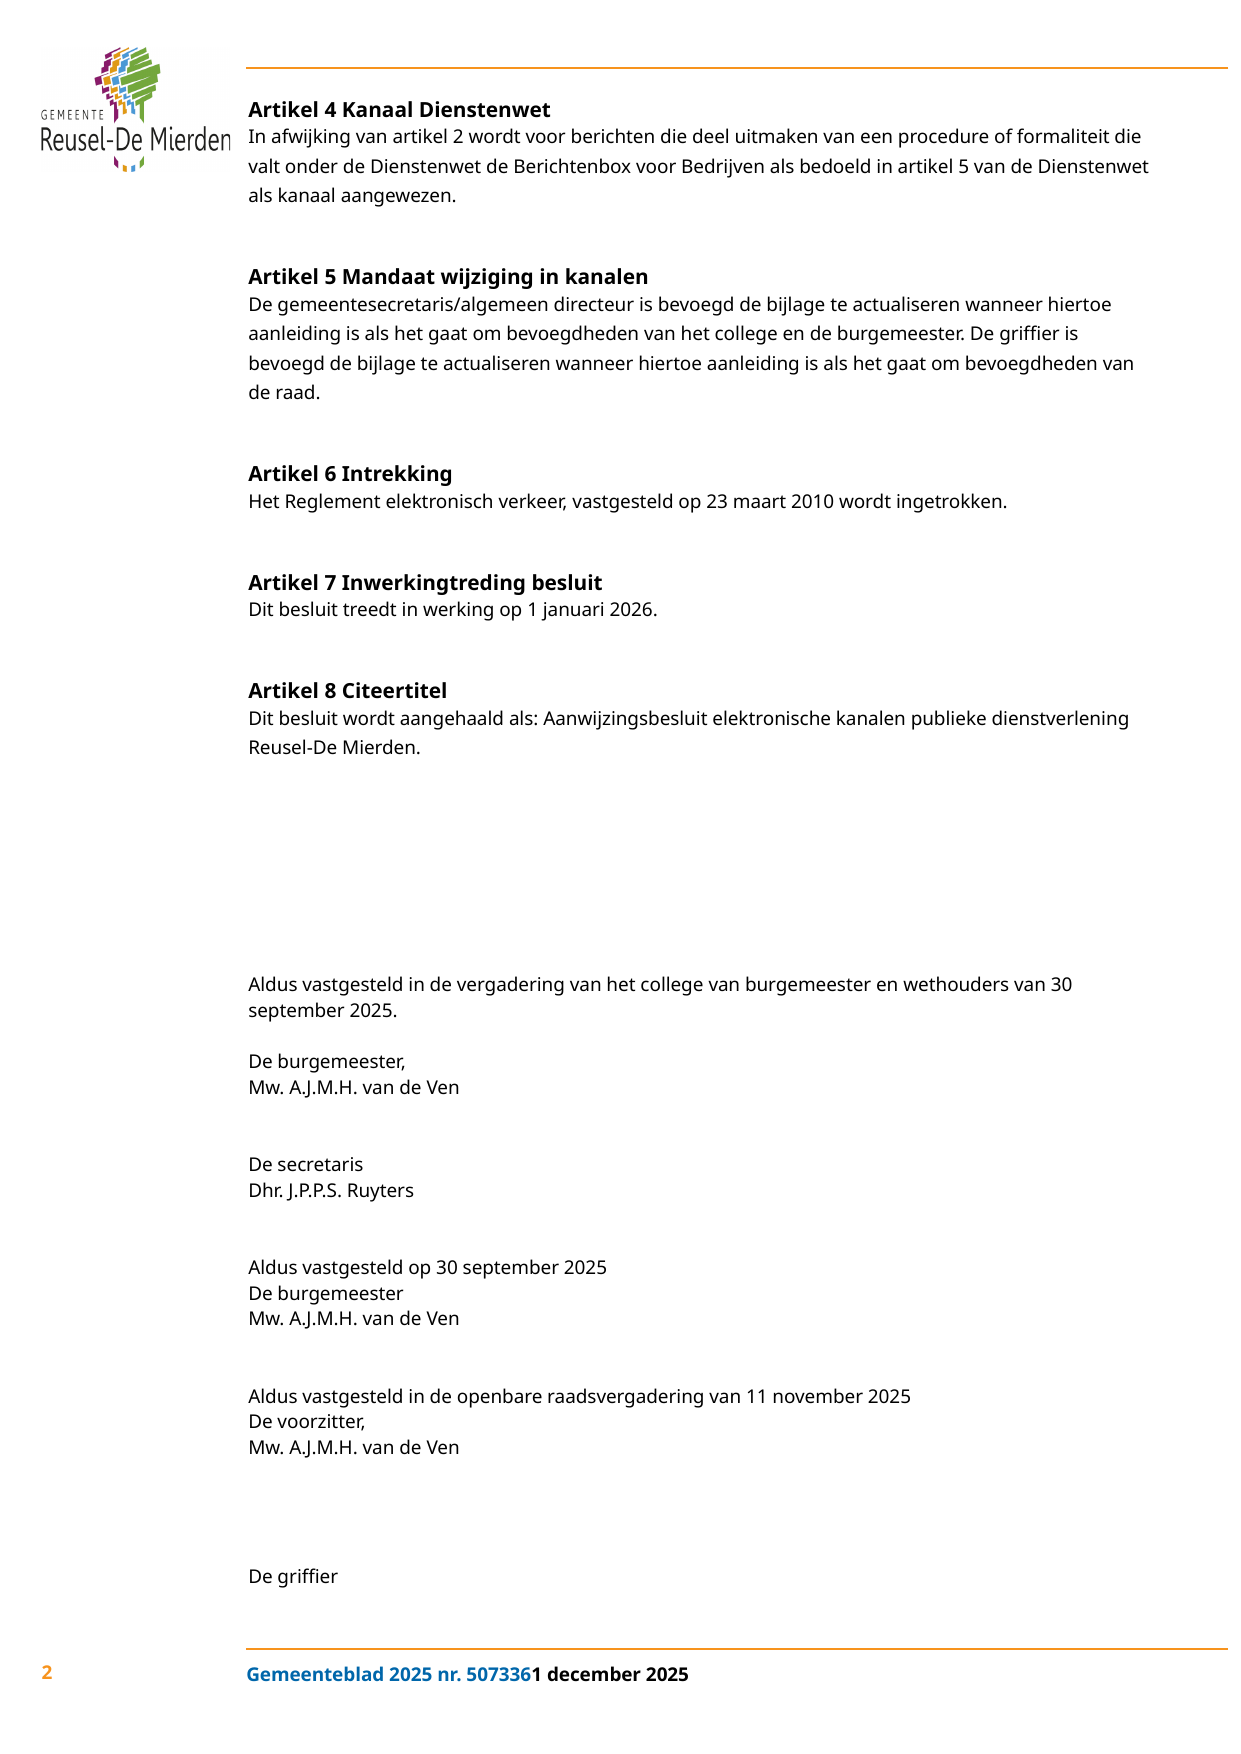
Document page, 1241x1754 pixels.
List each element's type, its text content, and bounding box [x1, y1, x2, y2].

text In afwijking van artikel 2 wordt voor berichten die deel uitmaken van een procedure of formaliteit die valt onder de Dienstenwet de Berichtenbox voor Bedrijven als bedoeld in artikel 5 van de Dienstenwet als kanaal aangewezen. [248, 123, 1152, 208]
text Dhr. J.P.P.S. Ruyters [248, 1177, 1152, 1203]
text Dit besluit treedt in werking op 1 januari 2026. [248, 596, 1152, 622]
text De burgemeester [248, 1280, 1152, 1306]
text De secretaris [248, 1151, 1152, 1177]
text Artikel 8 Citeertitel [248, 676, 1152, 705]
picture [41, 47, 231, 172]
text Mw. A.J.M.H. van de Ven [248, 1074, 1152, 1100]
text De burgemeester, [248, 1048, 1152, 1074]
text Aldus vastgesteld in de openbare raadsvergadering van 11 november 2025 [248, 1383, 1152, 1408]
text De gemeentesecretaris/algemeen directeur is bevoegd de bijlage te actualiseren wanneer hiertoe aanleiding is als het gaat om bevoegdheden van het college en de burgemeester. De griffier is bevoegd de bijlage te actualiseren wanneer hiertoe aanleiding is als het gaat om bevoegdheden van de raad. [248, 291, 1152, 405]
text De voorzitter, [248, 1408, 1152, 1434]
text De griffier [248, 1563, 1152, 1589]
text Mw. A.J.M.H. van de Ven [248, 1434, 1152, 1460]
text Het Reglement elektronisch verkeer, vastgesteld op 23 maart 2010 wordt ingetrokken. [248, 488, 1152, 514]
text Artikel 7 Inwerkingtreding besluit [248, 568, 1152, 596]
text Aldus vastgesteld in de vergadering van het college van burgemeester en wethouders van 30 september 2025. [248, 971, 1152, 1023]
text Mw. A.J.M.H. van de Ven [248, 1306, 1152, 1331]
text Artikel 4 Kanaal Dienstenwet [248, 95, 1152, 123]
text Artikel 6 Intrekking [248, 459, 1152, 488]
text Aldus vastgesteld op 30 september 2025 [248, 1254, 1152, 1280]
text Artikel 5 Mandaat wijziging in kanalen [248, 262, 1152, 291]
text Dit besluit wordt aangehaald als: Aanwijzingsbesluit elektronische kanalen publieke dienstverlening Reusel-De Mierden. [248, 705, 1152, 760]
